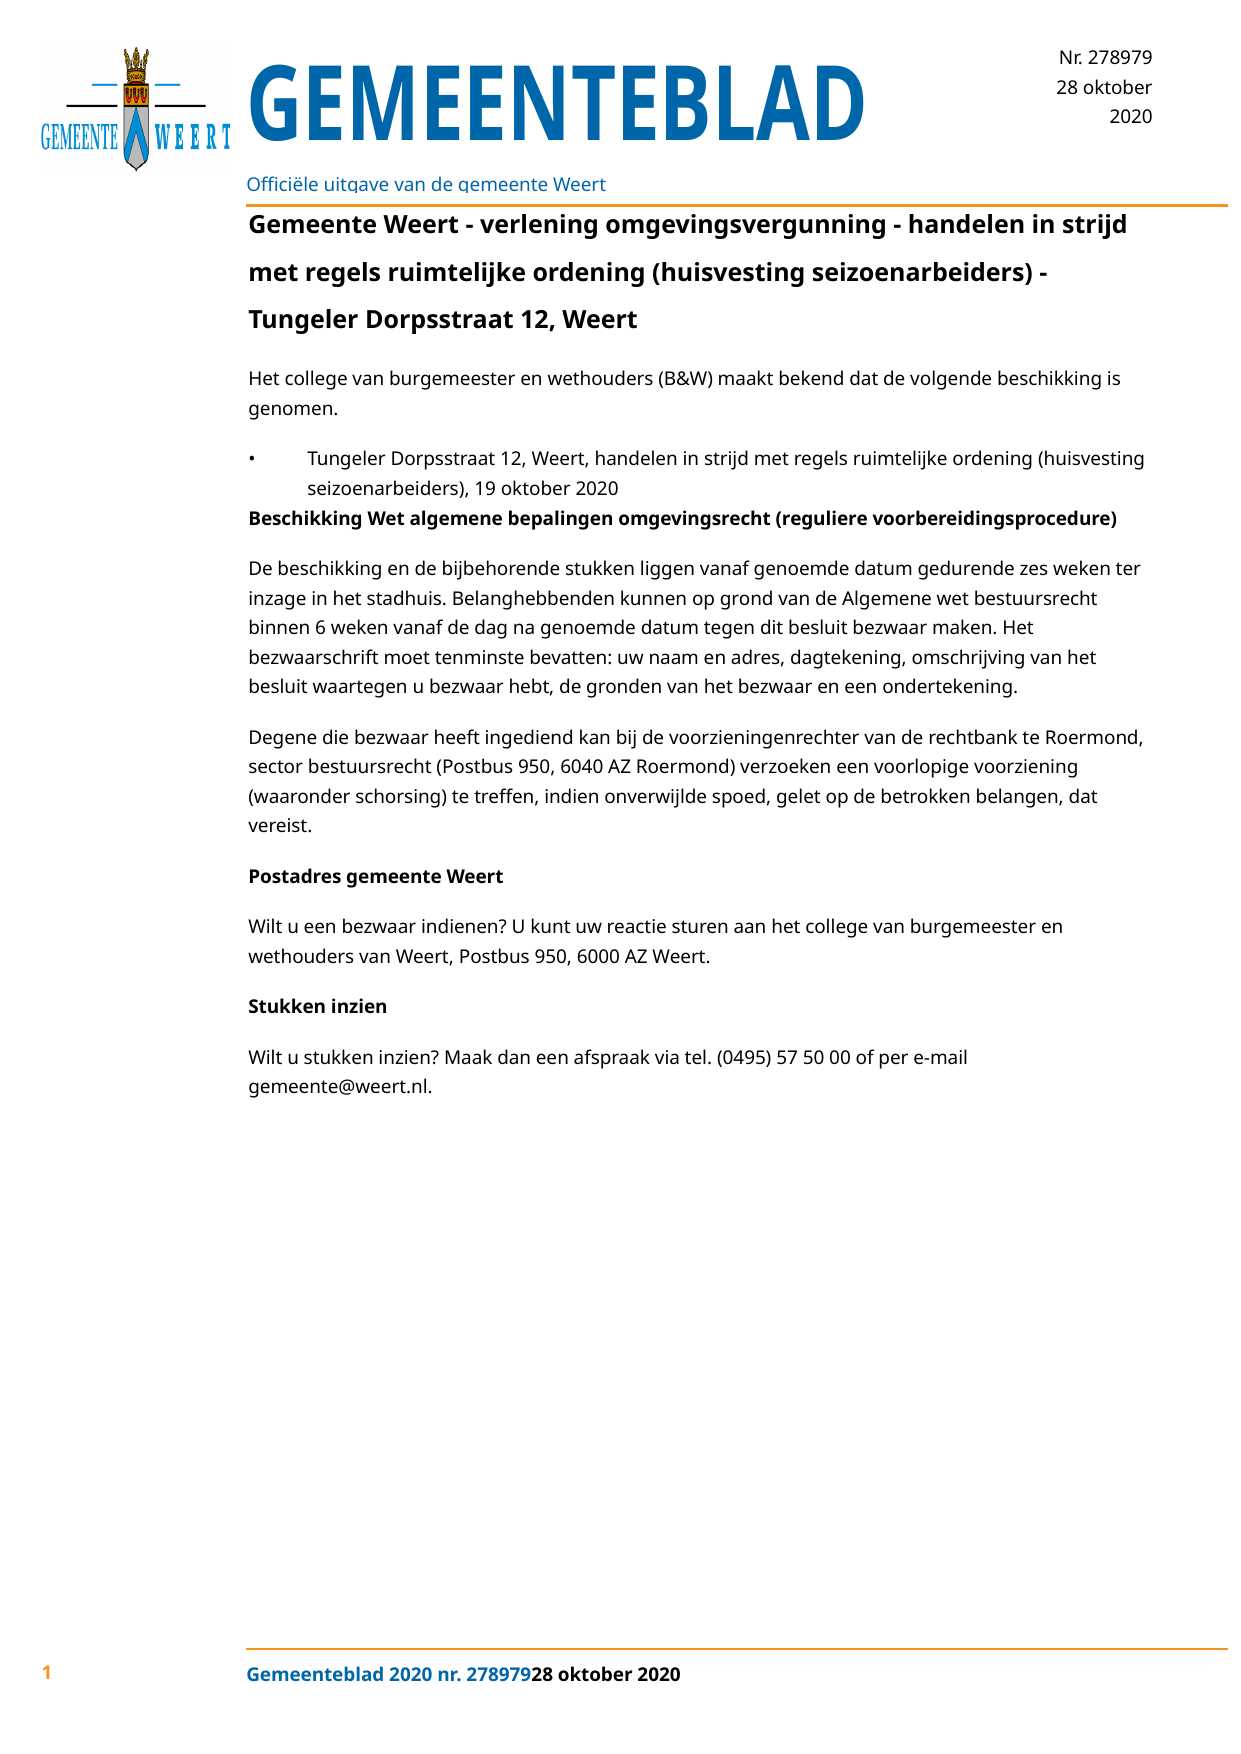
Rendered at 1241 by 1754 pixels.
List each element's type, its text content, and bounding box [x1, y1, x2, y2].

text Het college van burgemeester en wethouders (B&W) maakt bekend dat de volgende beschikking is genomen. [248, 366, 1152, 421]
text Wilt u een bezwaar indienen? U kunt uw reactie sturen aan het college van burgemeester en wethouders van Weert, Postbus 950, 6000 AZ Weert. [248, 913, 1152, 969]
text Degene die bezwaar heeft ingediend kan bij de voorzieningenrechter van de rechtbank te Roermond, sector bestuursrecht (Postbus 950, 6040 AZ Roermond) verzoeken een voorlopige voorziening (waaronder schorsing) te treffen, indien onverwijlde spoed, gelet op de betrokken belangen, dat vereist. [248, 724, 1152, 838]
list Tungeler Dorpsstraat 12, Weert, handelen in strijd met regels ruimtelijke ordening (huisvesting seizoenarbeiders), 19 oktober 2020 [248, 446, 1152, 501]
text Gemeente Weert - verlening omgevingsvergunning - handelen in strijd met regels ruimtelijke ordening (huisvesting seizoenarbeiders) - Tungeler Dorpsstraat 12, Weert [248, 207, 1152, 336]
picture [41, 47, 231, 172]
text Postadres gemeente Weert [248, 863, 1152, 889]
text Stukken inzien [248, 993, 1152, 1019]
text Beschikking Wet algemene bepalingen omgevingsrecht (reguliere voorbereidingsprocedure) [248, 505, 1152, 530]
text De beschikking en de bijbehorende stukken liggen vanaf genoemde datum gedurende zes weken ter inzage in het stadhuis. Belanghebbenden kunnen op grond van de Algemene wet bestuursrecht binnen 6 weken vanaf de dag na genoemde datum tegen dit besluit bezwaar maken. Het bezwaarschrift moet tenminste bevatten: uw naam en adres, dagtekening, omschrijving van het besluit waartegen u bezwaar hebt, de gronden van het bezwaar en een ondertekening. [248, 555, 1152, 699]
text Wilt u stukken inzien? Maak dan een afspraak via tel. (0495) 57 50 00 of per e-mail gemeente@weert.nl. [248, 1044, 1152, 1099]
